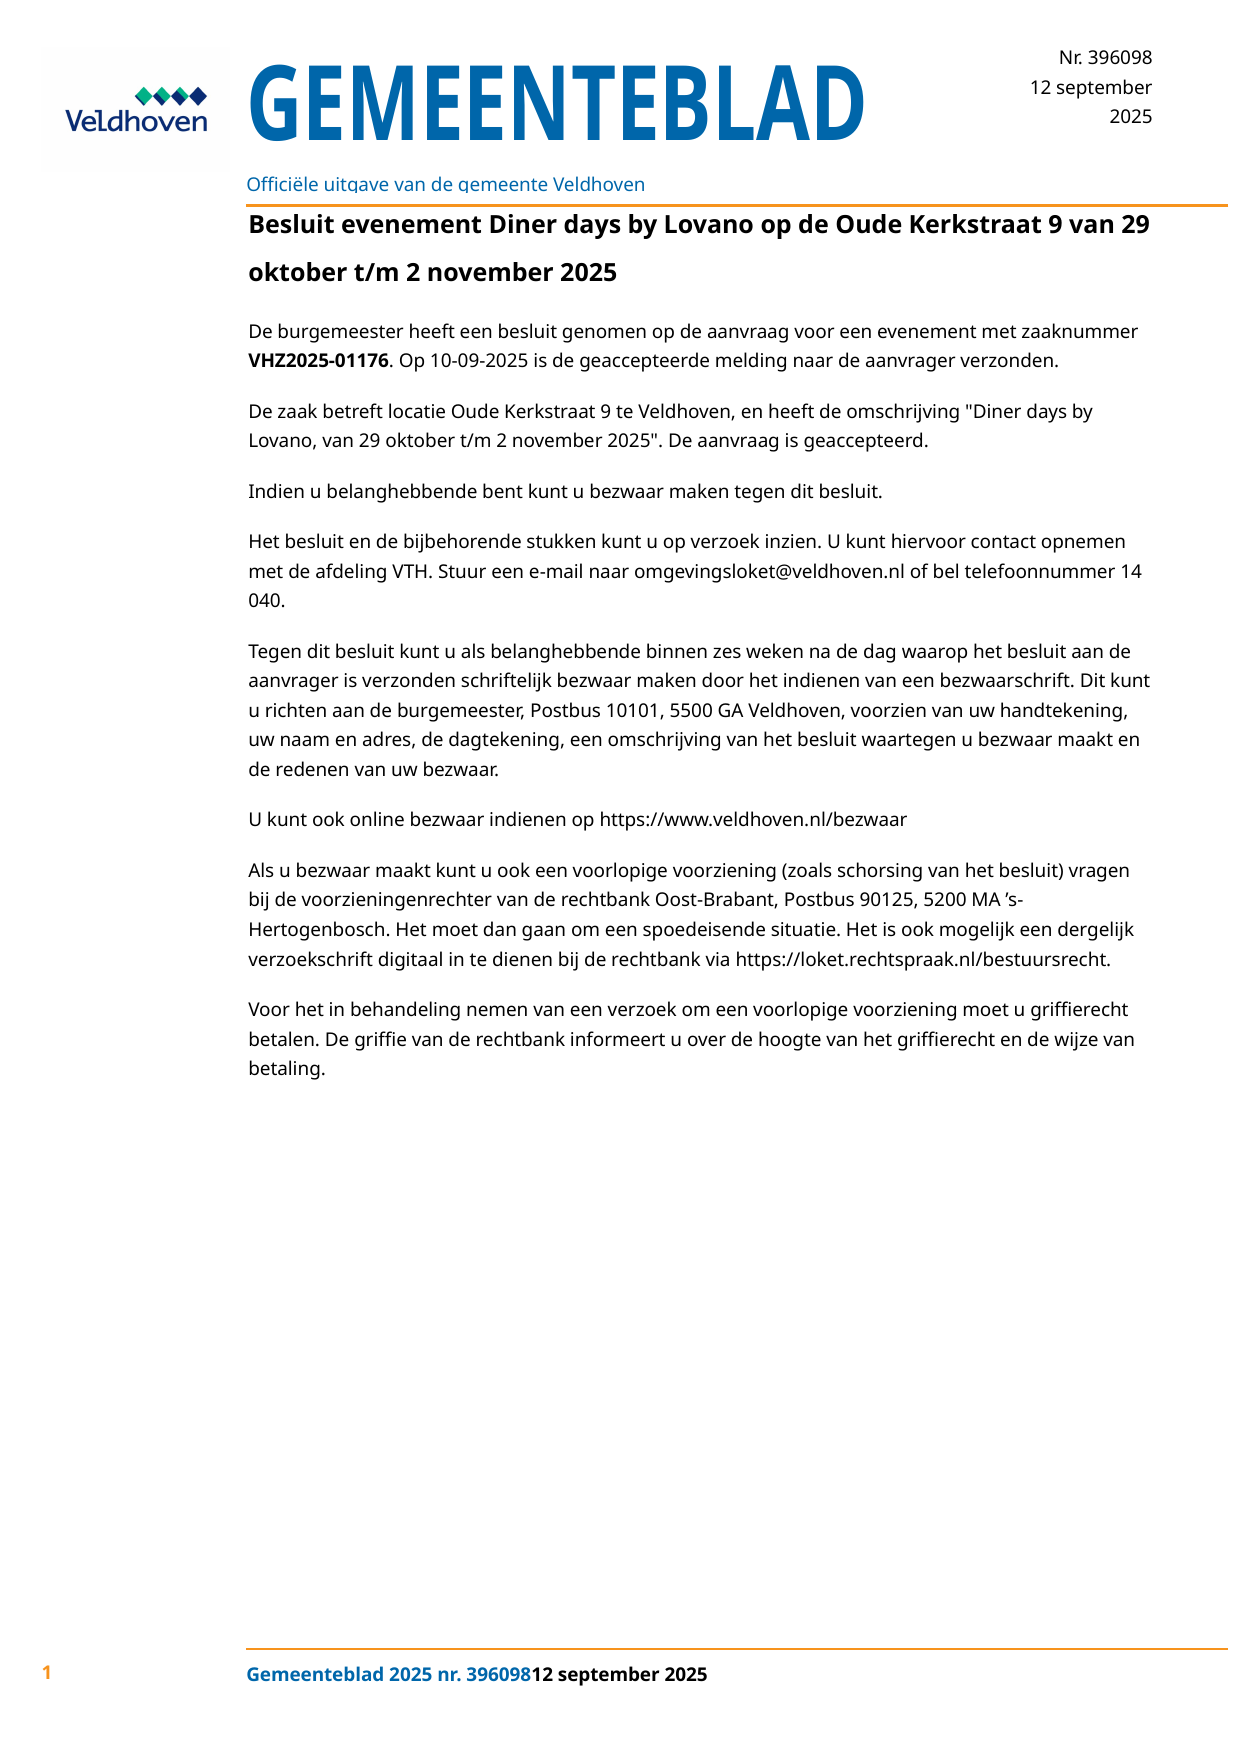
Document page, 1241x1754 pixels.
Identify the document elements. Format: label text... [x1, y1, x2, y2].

text Als u bezwaar maakt kunt u ook een voorlopige voorziening (zoals schorsing van het besluit) vragen bij de voorzieningenrechter van de rechtbank Oost-Brabant, Postbus 90125, 5200 MA ’s-Hertogenbosch. Het moet dan gaan om een spoedeisende situatie. Het is ook mogelijk een dergelijk verzoekschrift digitaal in te dienen bij de rechtbank via https://loket.rechtspraak.nl/bestuursrecht. [248, 857, 1152, 972]
picture [41, 47, 231, 172]
text Besluit evenement Diner days by Lovano op de Oude Kerkstraat 9 van 29 oktober t/m 2 november 2025 [248, 207, 1152, 288]
text Indien u belanghebbende bent kunt u bezwaar maken tegen dit besluit. [248, 478, 1152, 504]
text De burgemeester heeft een besluit genomen op de aanvraag voor een evenement met zaaknummer VHZ2025-01176. Op 10-09-2025 is de geaccepteerde melding naar de aanvrager verzonden. [248, 318, 1152, 373]
text Voor het in behandeling nemen van een verzoek om een voorlopige voorziening moet u griffierecht betalen. De griffie van de rechtbank informeert u over de hoogte van het griffierecht en de wijze van betaling. [248, 996, 1152, 1081]
text De zaak betreft locatie Oude Kerkstraat 9 te Veldhoven, en heeft de omschrijving "Diner days by Lovano, van 29 oktober t/m 2 november 2025". De aanvraag is geaccepteerd. [248, 398, 1152, 453]
text Tegen dit besluit kunt u als belanghebbende binnen zes weken na de dag waarop het besluit aan de aanvrager is verzonden schriftelijk bezwaar maken door het indienen van een bezwaarschrift. Dit kunt u richten aan de burgemeester, Postbus 10101, 5500 GA Veldhoven, voorzien van uw handtekening, uw naam en adres, de dagtekening, een omschrijving van het besluit waartegen u bezwaar maakt en de redenen van uw bezwaar. [248, 638, 1152, 782]
text U kunt ook online bezwaar indienen op https://www.veldhoven.nl/bezwaar [248, 807, 1152, 832]
text Het besluit en de bijbehorende stukken kunt u op verzoek inzien. U kunt hiervoor contact opnemen met de afdeling VTH. Stuur een e-mail naar omgevingsloket@veldhoven.nl of bel telefoonnummer 14 040. [248, 528, 1152, 613]
